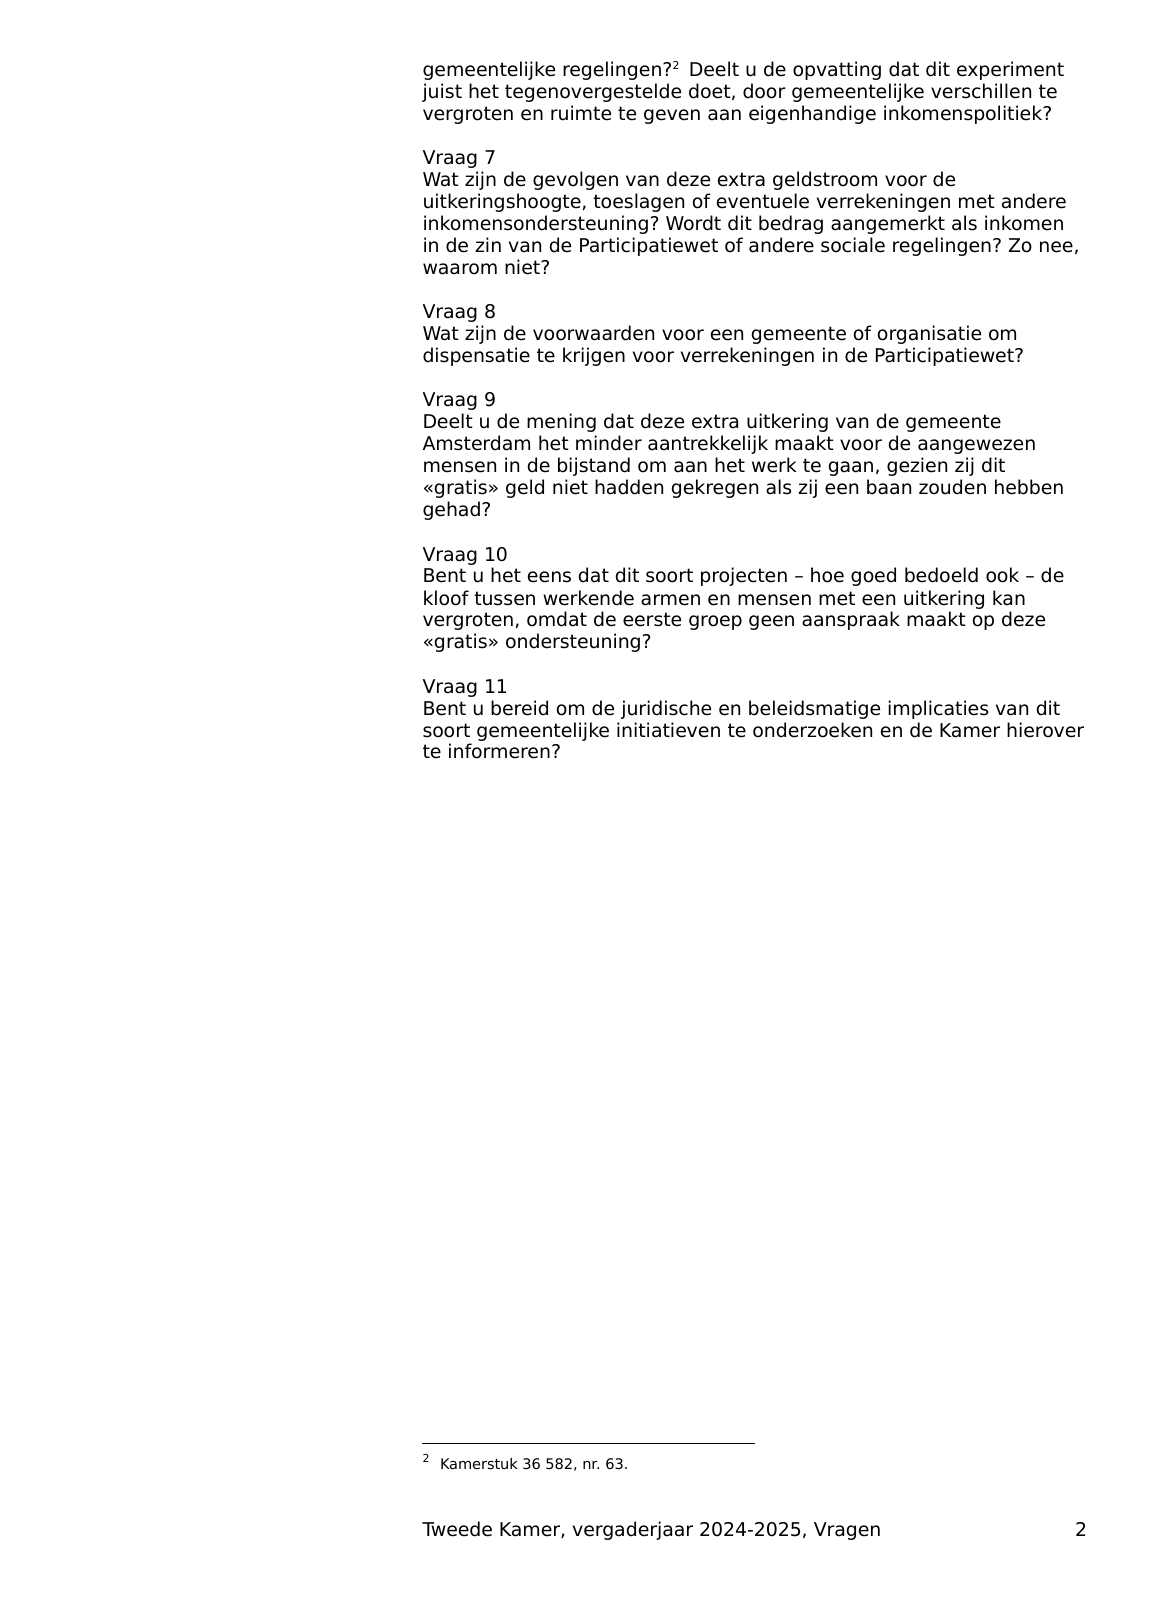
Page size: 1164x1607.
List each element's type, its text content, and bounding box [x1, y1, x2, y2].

text Vraag 11 [422, 676, 1087, 697]
text Vraag 7 [422, 147, 1087, 169]
text Vraag 8 [422, 301, 1087, 323]
text Deelt u de mening dat deze extra uitkering van de gemeente Amsterdam het minder aantrekkelijk maakt voor de aangewezen mensen in de bijstand om aan het werk te gaan, gezien zij dit «gratis» geld niet hadden gekregen als zij een baan zouden hebben gehad? [422, 411, 1087, 521]
text Bent u het eens dat dit soort projecten – hoe goed bedoeld ook – de kloof tussen werkende armen en mensen met een uitkering kan vergroten, omdat de eerste groep geen aanspraak maakt op deze «gratis» ondersteuning? [422, 565, 1087, 653]
text Vraag 10 [422, 543, 1087, 565]
text Kamerstuk 36 582, nr. 63. [422, 1452, 1087, 1474]
text Vraag 9 [422, 389, 1087, 411]
text Wat zijn de voorwaarden voor een gemeente of organisatie om dispensatie te krijgen voor verrekeningen in de Participatiewet? [422, 323, 1087, 367]
text Wat zijn de gevolgen van deze extra geldstroom voor de uitkeringshoogte, toeslagen of eventuele verrekeningen met andere inkomensondersteuning? Wordt dit bedrag aangemerkt als inkomen in de zin van de Participatiewet of andere sociale regelingen? Zo nee, waarom niet? [422, 169, 1087, 279]
text Bent u bereid om de juridische en beleidsmatige implicaties van dit soort gemeentelijke initiatieven te onderzoeken en de Kamer hierover te informeren? [422, 697, 1087, 763]
text gemeentelijke regelingen? Deelt u de opvatting dat dit experiment juist het tegenovergestelde doet, door gemeentelijke verschillen te vergroten en ruimte te geven aan eigenhandige inkomenspolitiek? [422, 59, 1087, 125]
